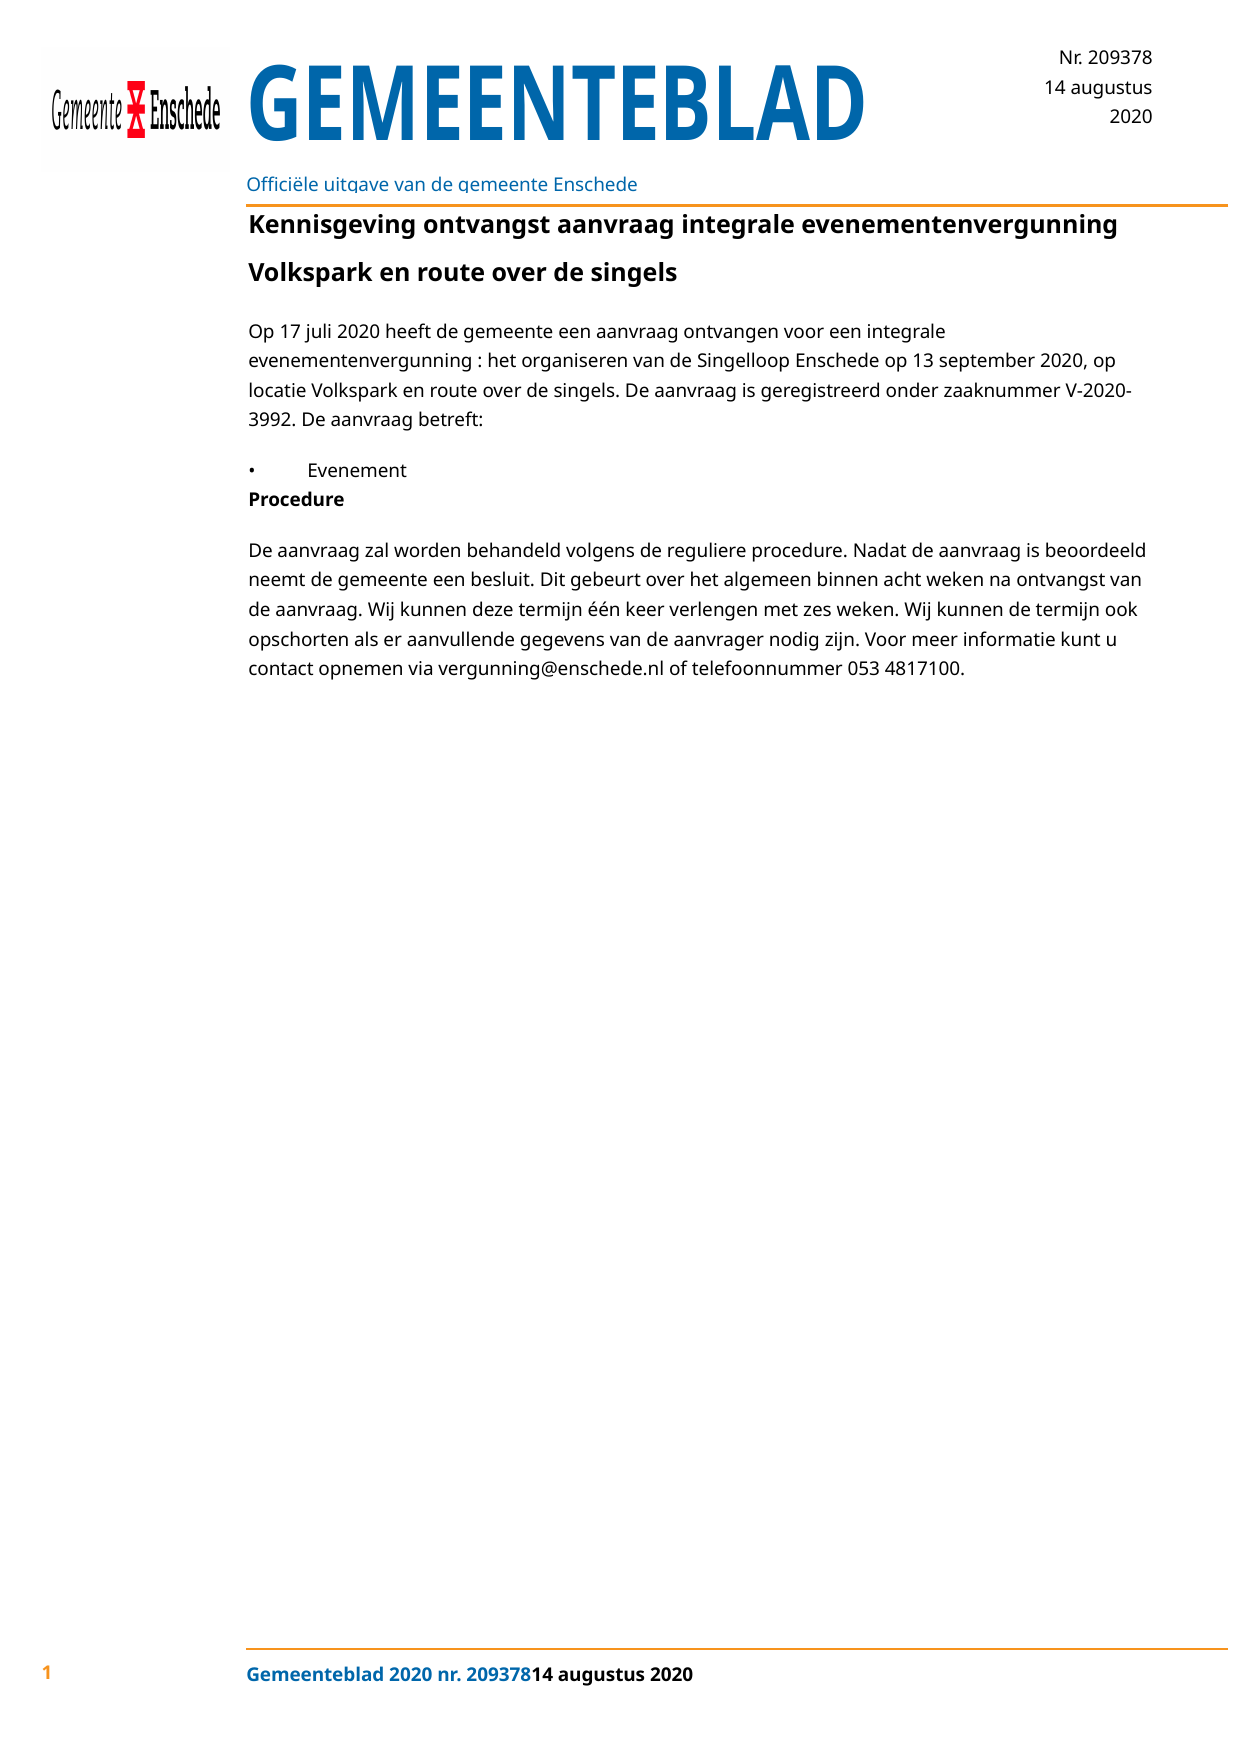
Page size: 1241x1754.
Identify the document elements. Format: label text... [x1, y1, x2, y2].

list Evenement [248, 457, 1152, 483]
text Procedure [248, 487, 1152, 512]
text De aanvraag zal worden behandeld volgens de reguliere procedure. Nadat de aanvraag is beoordeeld neemt de gemeente een besluit. Dit gebeurt over het algemeen binnen acht weken na ontvangst van de aanvraag. Wij kunnen deze termijn één keer verlengen met zes weken. Wij kunnen de termijn ook opschorten als er aanvullende gegevens van de aanvrager nodig zijn. Voor meer informatie kunt u contact opnemen via vergunning@enschede.nl of telefoonnummer 053 4817100. [248, 537, 1152, 681]
text Op 17 juli 2020 heeft de gemeente een aanvraag ontvangen voor een integrale evenementenvergunning : het organiseren van de Singelloop Enschede op 13 september 2020, op locatie Volkspark en route over de singels. De aanvraag is geregistreerd onder zaaknummer V-2020-3992. De aanvraag betreft: [248, 318, 1152, 432]
text Kennisgeving ontvangst aanvraag integrale evenementenvergunning Volkspark en route over de singels [248, 207, 1152, 288]
picture [41, 47, 231, 172]
